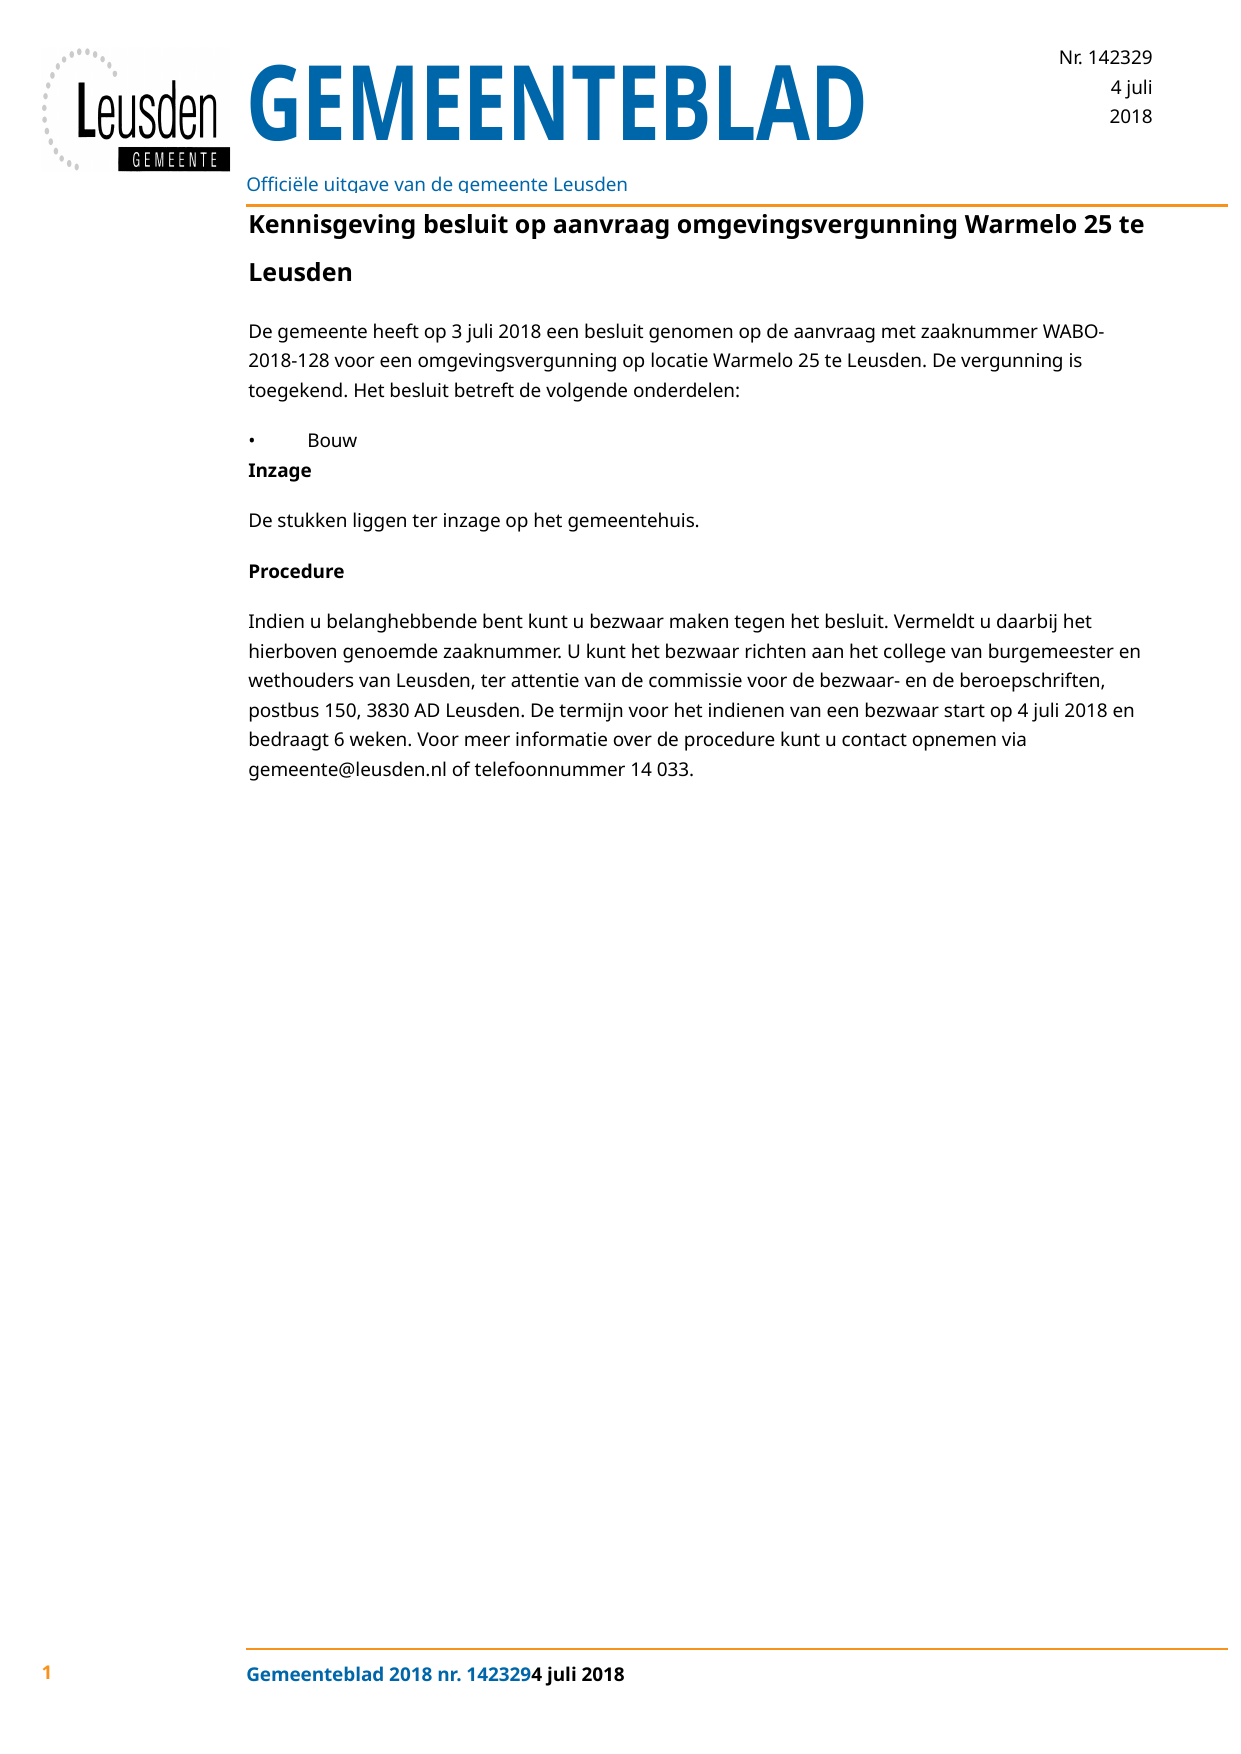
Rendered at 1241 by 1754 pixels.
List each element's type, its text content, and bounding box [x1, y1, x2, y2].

list Bouw [248, 427, 1152, 453]
picture [41, 47, 231, 172]
text De stukken liggen ter inzage op het gemeentehuis. [248, 507, 1152, 533]
text Indien u belanghebbende bent kunt u bezwaar maken tegen het besluit. Vermeldt u daarbij het hierboven genoemde zaaknummer. U kunt het bezwaar richten aan het college van burgemeester en wethouders van Leusden, ter attentie van de commissie voor de bezwaar- en de beroepschriften, postbus 150, 3830 AD Leusden. De termijn voor het indienen van een bezwaar start op 4 juli 2018 en bedraagt 6 weken. Voor meer informatie over de procedure kunt u contact opnemen via gemeente@leusden.nl of telefoonnummer 14 033. [248, 608, 1152, 782]
text Procedure [248, 558, 1152, 584]
text Inzage [248, 457, 1152, 483]
text De gemeente heeft op 3 juli 2018 een besluit genomen op de aanvraag met zaaknummer WABO-2018-128 voor een omgevingsvergunning op locatie Warmelo 25 te Leusden. De vergunning is toegekend. Het besluit betreft de volgende onderdelen: [248, 318, 1152, 403]
text Kennisgeving besluit op aanvraag omgevingsvergunning Warmelo 25 te Leusden [248, 207, 1152, 288]
